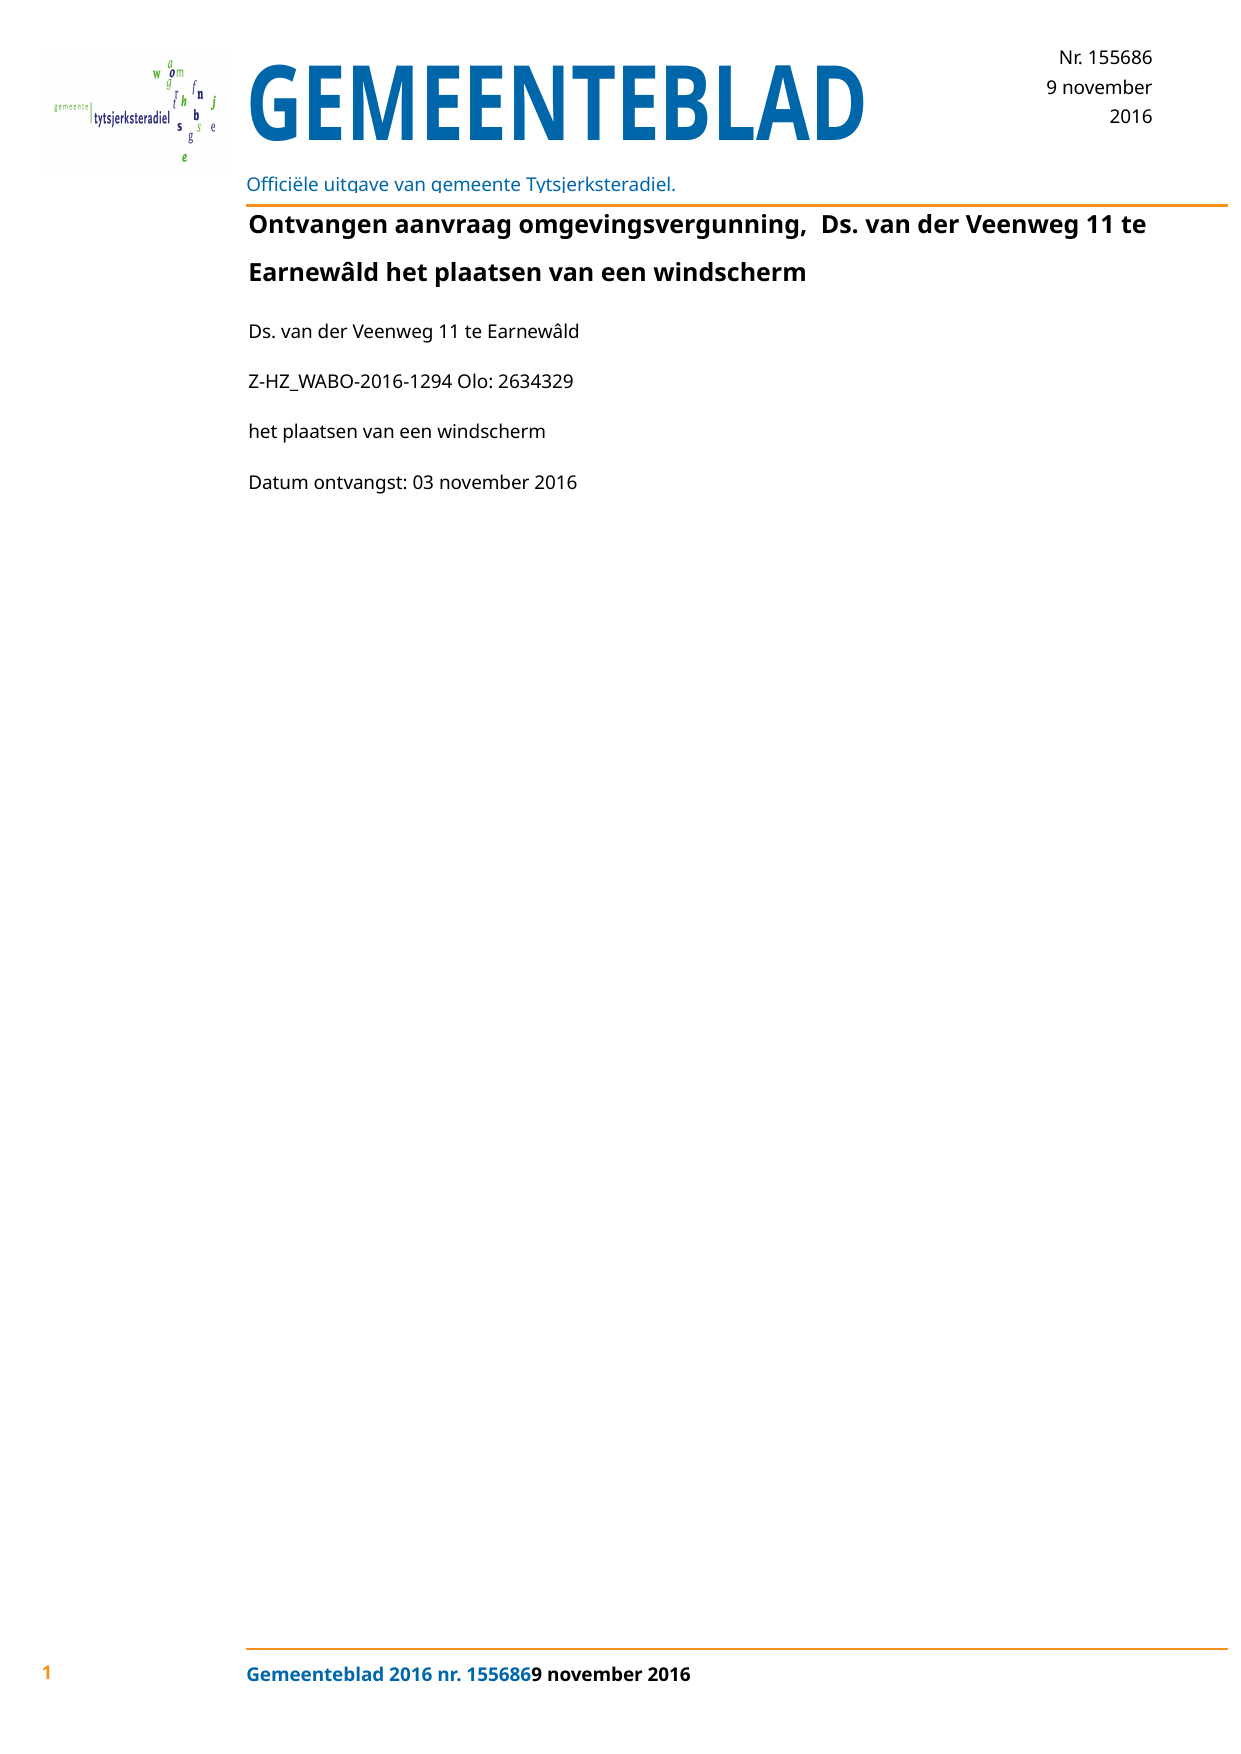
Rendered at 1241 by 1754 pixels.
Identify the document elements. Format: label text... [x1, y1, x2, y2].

text Ds. van der Veenweg 11 te Earnewâld [248, 318, 1152, 344]
text Ontvangen aanvraag omgevingsvergunning, Ds. van der Veenweg 11 te Earnewâld het plaatsen van een windscherm [248, 207, 1152, 288]
text Z-HZ_WABO-2016-1294 Olo: 2634329 [248, 368, 1152, 394]
text het plaatsen van een windscherm [248, 419, 1152, 444]
text Datum ontvangst: 03 november 2016 [248, 469, 1152, 495]
picture [41, 47, 231, 172]
